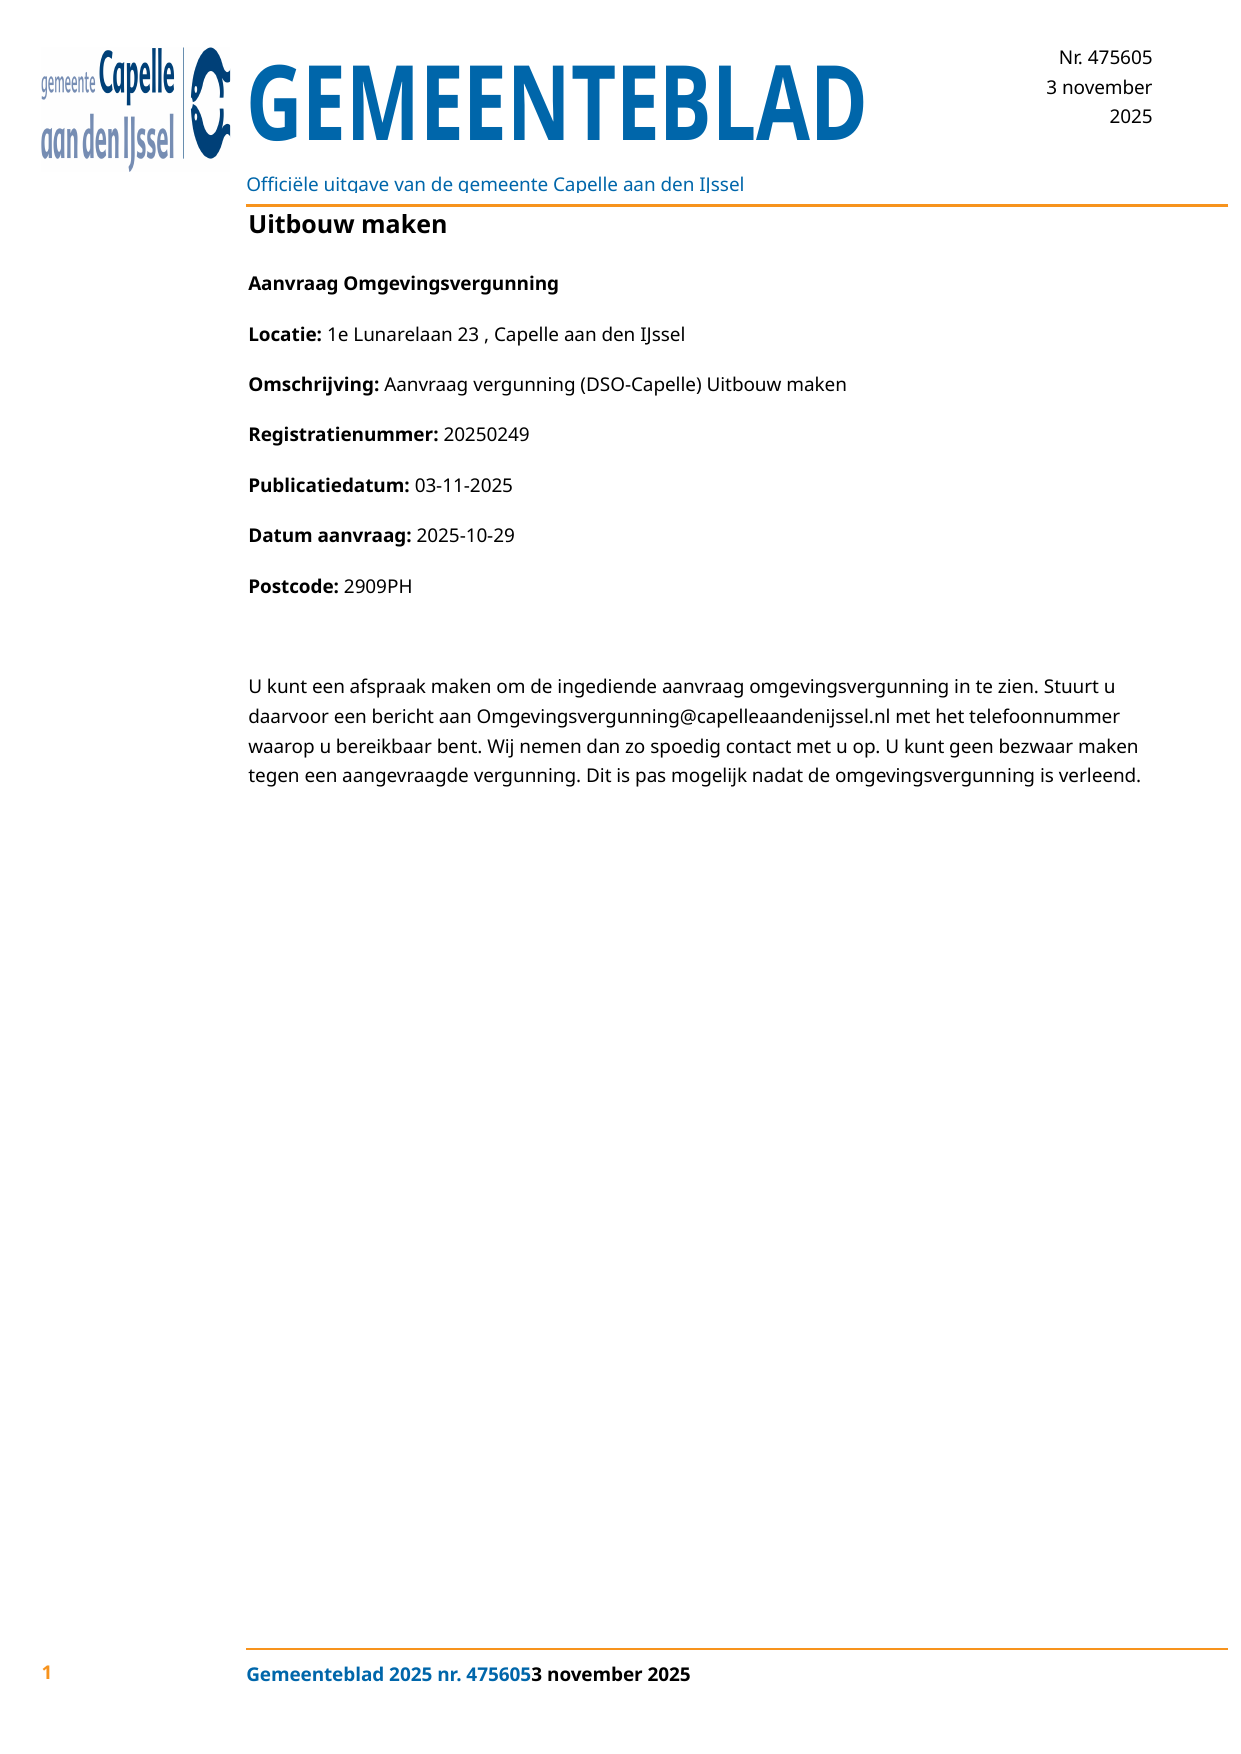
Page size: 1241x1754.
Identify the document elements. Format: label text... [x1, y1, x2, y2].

text Postcode: 2909PH [248, 573, 1152, 598]
text Uitbouw maken [248, 207, 1152, 241]
text Omschrijving: Aanvraag vergunning (DSO-Capelle) Uitbouw maken [248, 371, 1152, 397]
text Publicatiedatum: 03-11-2025 [248, 472, 1152, 498]
text Aanvraag Omgevingsvergunning [248, 270, 1152, 296]
text Registratienummer: 20250249 [248, 422, 1152, 447]
text Locatie: 1e Lunarelaan 23 , Capelle aan den IJssel [248, 321, 1152, 346]
picture [41, 47, 231, 172]
text Datum aanvraag: 2025-10-29 [248, 522, 1152, 548]
text U kunt een afspraak maken om de ingediende aanvraag omgevingsvergunning in te zien. Stuurt u daarvoor een bericht aan Omgevingsvergunning@capelleaandenijssel.nl met het telefoonnummer waarop u bereikbaar bent. Wij nemen dan zo spoedig contact met u op. U kunt geen bezwaar maken tegen een aangevraagde vergunning. Dit is pas mogelijk nadat de omgevingsvergunning is verleend. [248, 674, 1152, 788]
